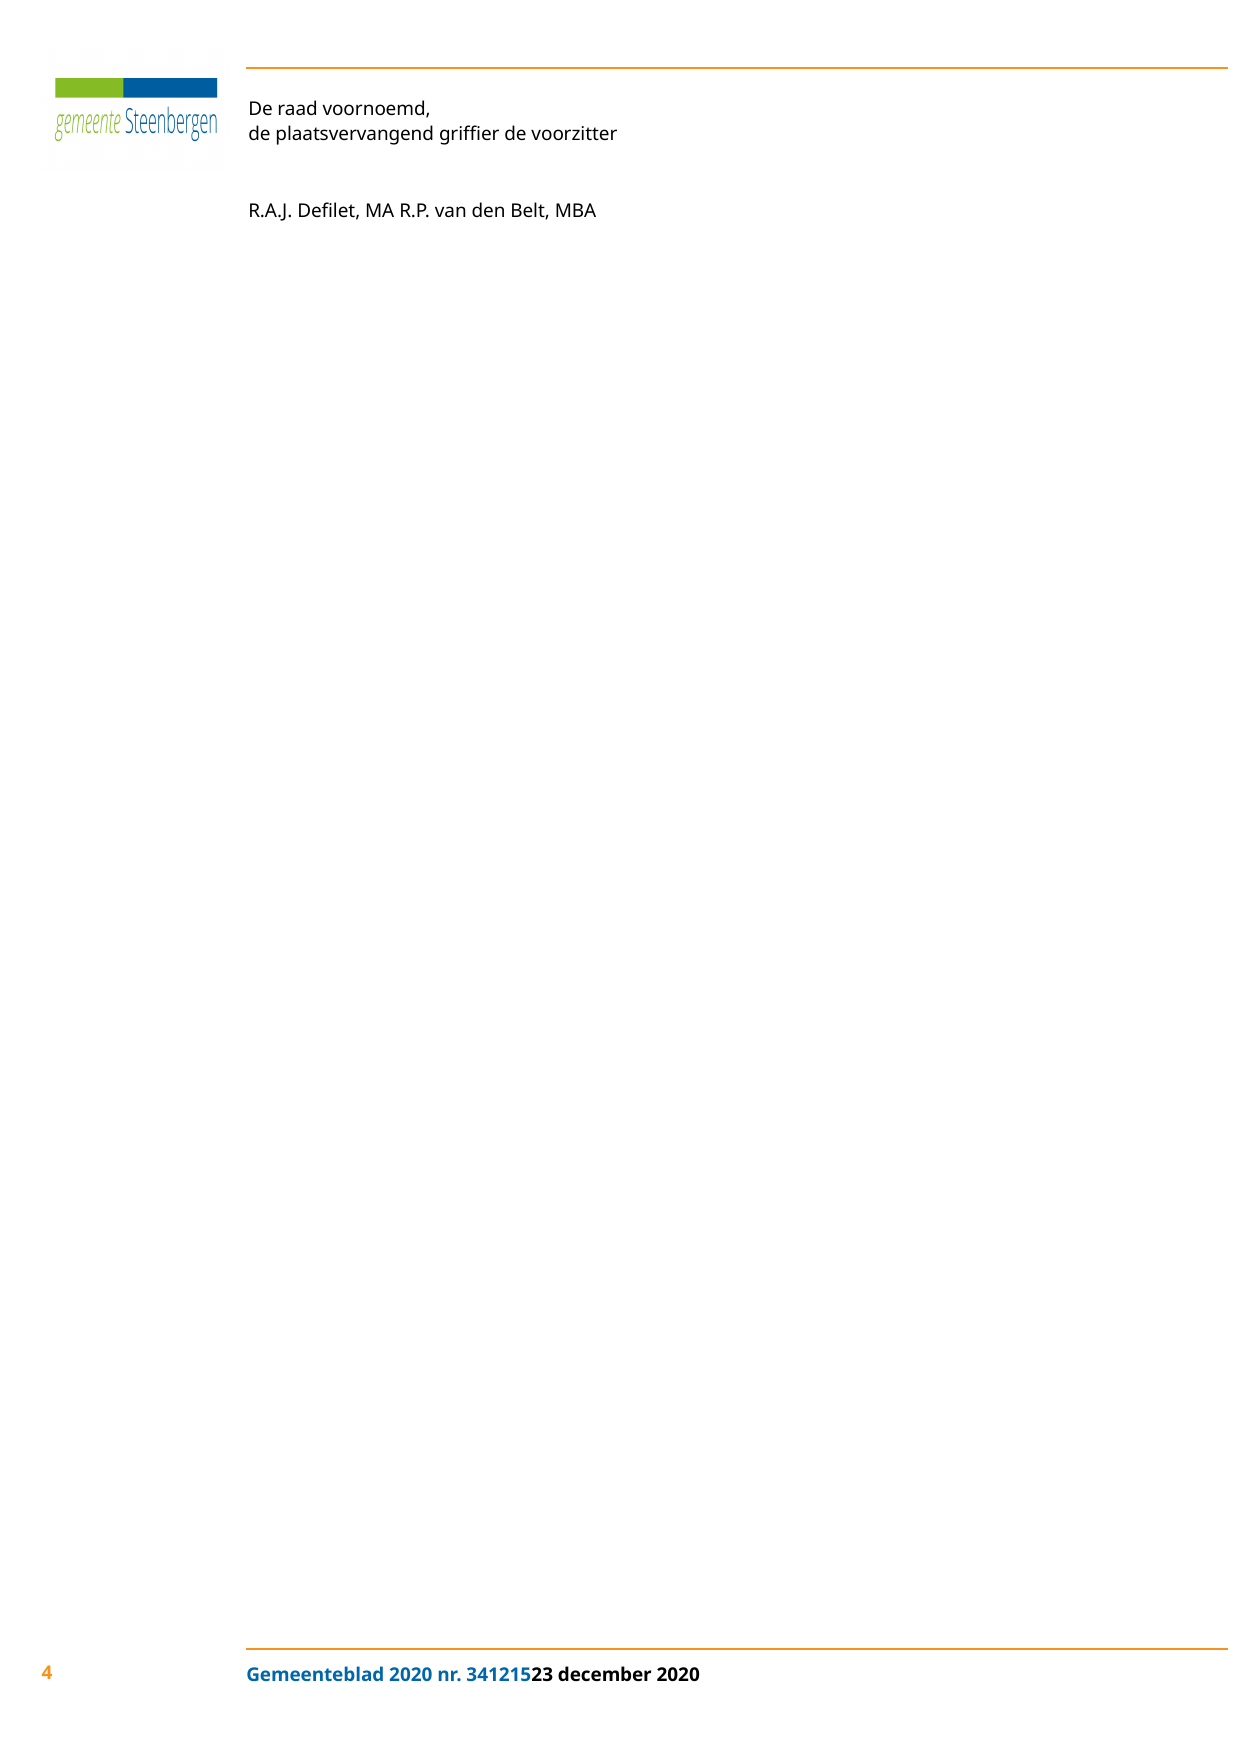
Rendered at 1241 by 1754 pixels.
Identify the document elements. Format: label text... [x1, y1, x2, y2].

picture [41, 47, 231, 172]
text De raad voornoemd, [248, 95, 1152, 121]
text R.A.J. Defilet, MA R.P. van den Belt, MBA [248, 198, 1152, 223]
text de plaatsvervangend griffier de voorzitter [248, 121, 1152, 146]
